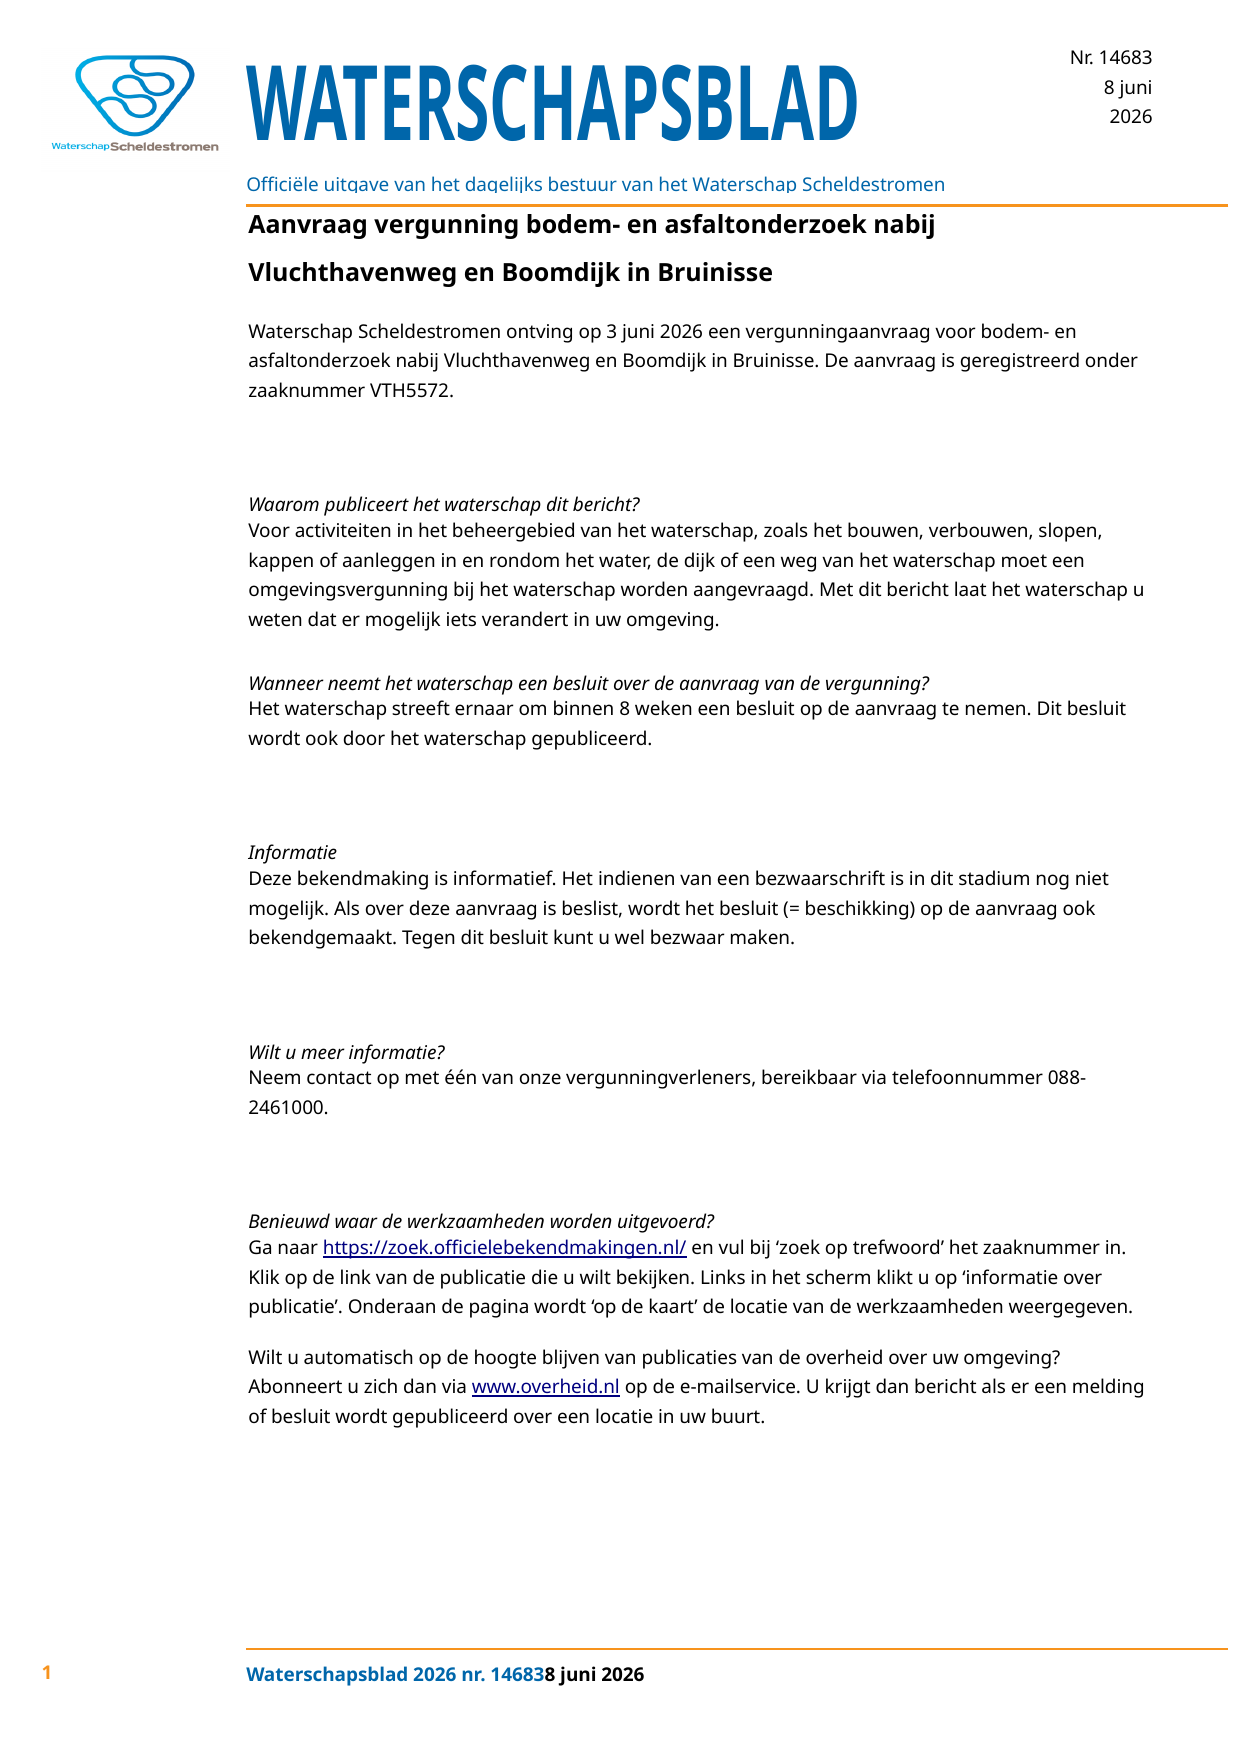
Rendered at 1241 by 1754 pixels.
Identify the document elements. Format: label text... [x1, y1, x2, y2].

text Aanvraag vergunning bodem- en asfaltonderzoek nabij Vluchthavenweg en Boomdijk in Bruinisse [248, 207, 1152, 288]
text Voor activiteiten in het beheergebied van het waterschap, zoals het bouwen, verbouwen, slopen, kappen of aanleggen in en rondom het water, de dijk of een weg van het waterschap moet een omgevingsvergunning bij het waterschap worden aangevraagd. Met dit bericht laat het waterschap u weten dat er mogelijk iets verandert in uw omgeving. [248, 517, 1152, 632]
picture [41, 47, 231, 172]
text Waarom publiceert het waterschap dit bericht? [248, 491, 1152, 517]
text Waterschap Scheldestromen ontving op 3 juni 2026 een vergunningaanvraag voor bodem- en asfaltonderzoek nabij Vluchthavenweg en Boomdijk in Bruinisse. De aanvraag is geregistreerd onder zaaknummer VTH5572. [248, 318, 1152, 403]
text Wilt u meer informatie? [248, 1039, 1152, 1064]
text Neem contact op met één van onze vergunningverleners, bereikbaar via telefoonnummer 088-2461000. [248, 1064, 1152, 1120]
text Wilt u automatisch op de hoogte blijven van publicaties van de overheid over uw omgeving? Abonneert u zich dan via www.overheid.nl op de e-mailservice. U krijgt dan bericht als er een melding of besluit wordt gepubliceerd over een locatie in uw buurt. [248, 1344, 1152, 1429]
text Ga naar https://zoek.officielebekendmakingen.nl/ en vul bij ‘zoek op trefwoord’ het zaaknummer in. Klik op de link van de publicatie die u wilt bekijken. Links in het scherm klikt u op ‘informatie over publicatie’. Onderaan de pagina wordt ‘op de kaart’ de locatie van de werkzaamheden weergegeven. [248, 1234, 1152, 1319]
text Deze bekendmaking is informatief. Het indienen van een bezwaarschrift is in dit stadium nog niet mogelijk. Als over deze aanvraag is beslist, wordt het besluit (= beschikking) op de aanvraag ook bekendgemaakt. Tegen dit besluit kunt u wel bezwaar maken. [248, 865, 1152, 950]
text Wanneer neemt het waterschap een besluit over de aanvraag van de vergunning? [248, 670, 1152, 696]
text Het waterschap streeft ernaar om binnen 8 weken een besluit op de aanvraag te nemen. Dit besluit wordt ook door het waterschap gepubliceerd. [248, 696, 1152, 751]
text Benieuwd waar de werkzaamheden worden uitgevoerd? [248, 1208, 1152, 1234]
text Informatie [248, 839, 1152, 865]
